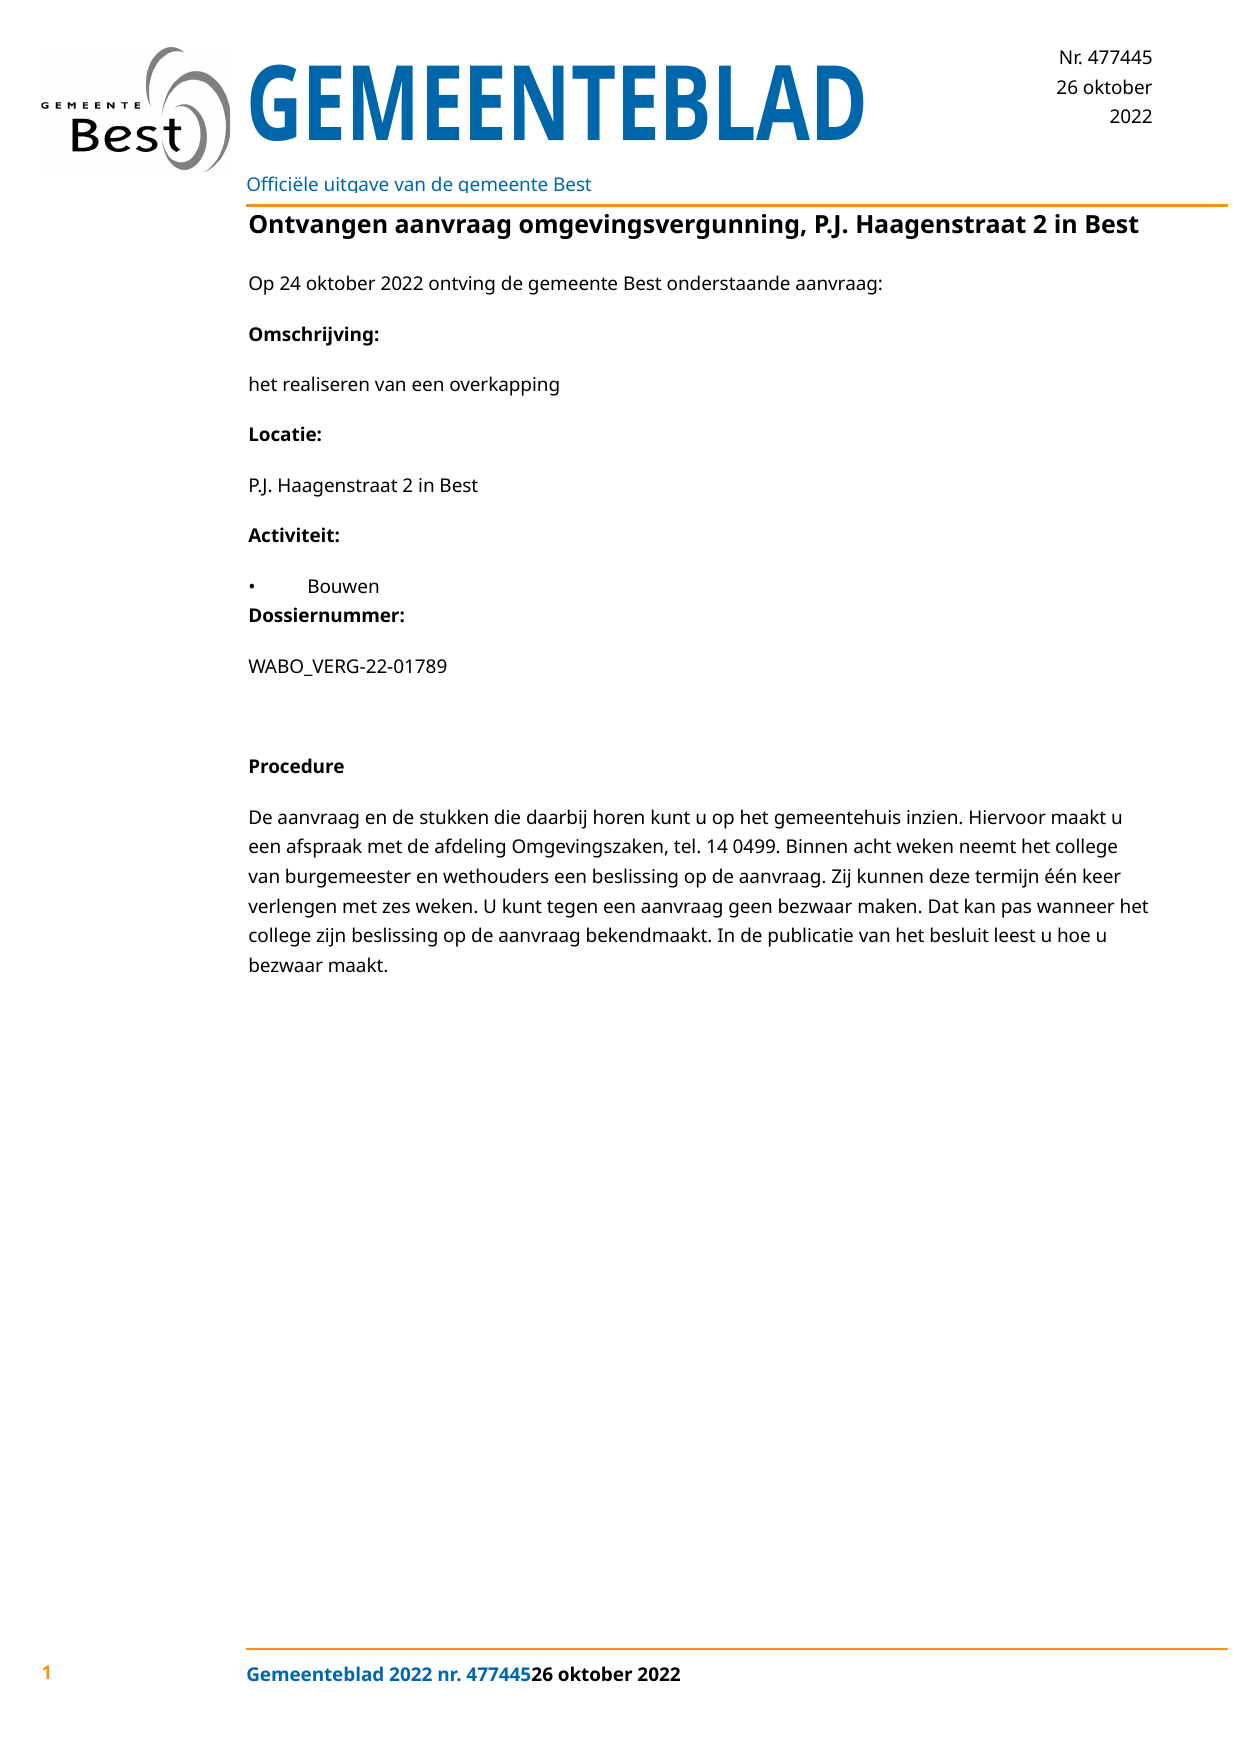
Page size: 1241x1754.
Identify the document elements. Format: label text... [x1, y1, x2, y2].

list Bouwen [248, 573, 1152, 598]
text Ontvangen aanvraag omgevingsvergunning, P.J. Haagenstraat 2 in Best [248, 207, 1152, 241]
text Dossiernummer: [248, 602, 1152, 628]
text het realiseren van een overkapping [248, 371, 1152, 397]
text Locatie: [248, 422, 1152, 447]
text Activiteit: [248, 522, 1152, 548]
text De aanvraag en de stukken die daarbij horen kunt u op het gemeentehuis inzien. Hiervoor maakt u een afspraak met de afdeling Omgevingszaken, tel. 14 0499. Binnen acht weken neemt het college van burgemeester en wethouders een beslissing op de aanvraag. Zij kunnen deze termijn één keer verlengen met zes weken. U kunt tegen een aanvraag geen bezwaar maken. Dat kan pas wanneer het college zijn beslissing op de aanvraag bekendmaakt. In de publicatie van het besluit leest u hoe u bezwaar maakt. [248, 804, 1152, 978]
text P.J. Haagenstraat 2 in Best [248, 472, 1152, 498]
text Omschrijving: [248, 321, 1152, 346]
picture [41, 47, 231, 172]
text Op 24 oktober 2022 ontving de gemeente Best onderstaande aanvraag: [248, 270, 1152, 296]
text WABO_VERG-22-01789 [248, 653, 1152, 678]
text Procedure [248, 754, 1152, 779]
